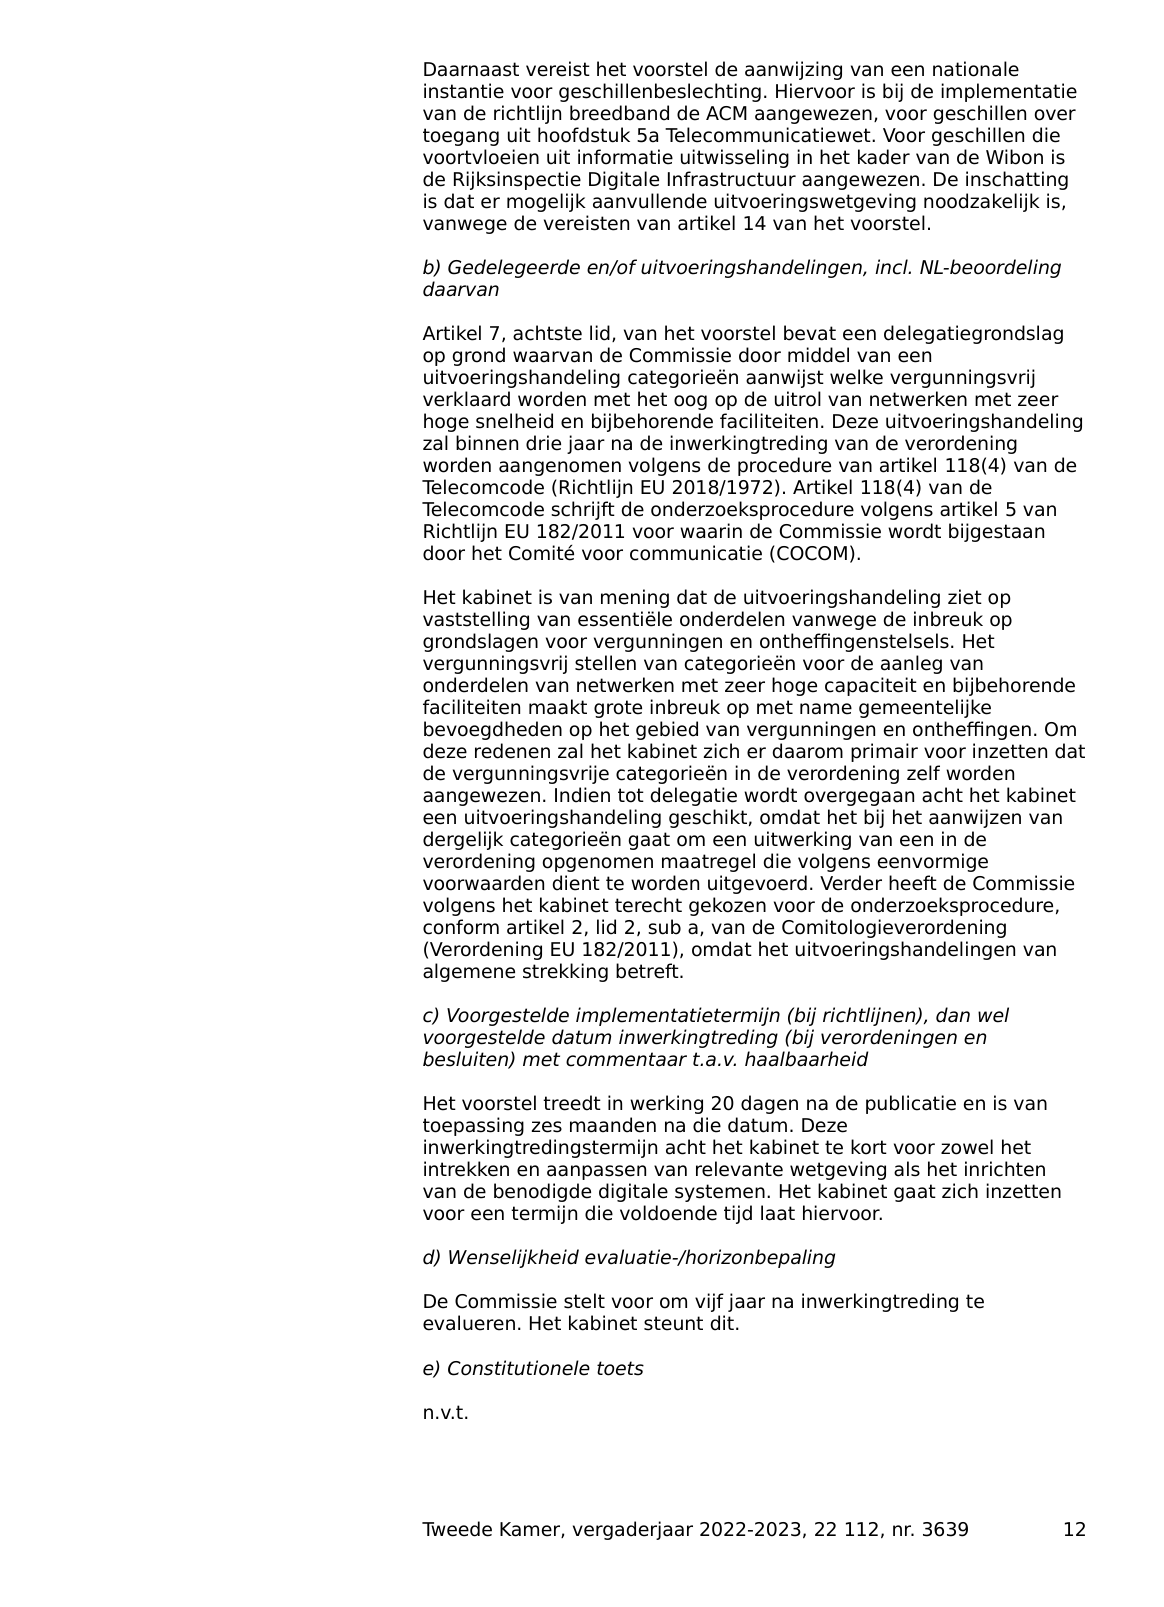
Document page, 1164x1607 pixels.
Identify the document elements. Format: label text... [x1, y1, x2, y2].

subtitle d) Wenselijkheid evaluatie-/horizonbepaling [422, 1247, 1087, 1269]
subtitle b) Gedelegeerde en/of uitvoeringshandelingen, incl. NL-beoordeling daarvan [422, 257, 1087, 301]
text Artikel 7, achtste lid, van het voorstel bevat een delegatiegrondslag op grond waarvan de Commissie door middel van een uitvoeringshandeling categorieën aanwijst welke vergunningsvrij verklaard worden met het oog op de uitrol van netwerken met zeer hoge snelheid en bijbehorende faciliteiten. Deze uitvoeringshandeling zal binnen drie jaar na de inwerkingtreding van de verordening worden aangenomen volgens de procedure van artikel 118(4) van de Telecomcode (Richtlijn EU 2018/1972). Artikel 118(4) van de Telecomcode schrijft de onderzoeksprocedure volgens artikel 5 van Richtlijn EU 182/2011 voor waarin de Commissie wordt bijgestaan door het Comité voor communicatie (COCOM). [422, 323, 1087, 565]
text Daarnaast vereist het voorstel de aanwijzing van een nationale instantie voor geschillenbeslechting. Hiervoor is bij de implementatie van de richtlijn breedband de ACM aangewezen, voor geschillen over toegang uit hoofdstuk 5a Telecommunicatiewet. Voor geschillen die voortvloeien uit informatie uitwisseling in het kader van de Wibon is de Rijksinspectie Digitale Infrastructuur aangewezen. De inschatting is dat er mogelijk aanvullende uitvoeringswetgeving noodzakelijk is, vanwege de vereisten van artikel 14 van het voorstel. [422, 59, 1087, 235]
subtitle c) Voorgestelde implementatietermijn (bij richtlijnen), dan wel voorgestelde datum inwerkingtreding (bij verordeningen en besluiten) met commentaar t.a.v. haalbaarheid [422, 1005, 1087, 1071]
text De Commissie stelt voor om vijf jaar na inwerkingtreding te evalueren. Het kabinet steunt dit. [422, 1291, 1087, 1335]
subtitle e) Constitutionele toets [422, 1357, 1087, 1379]
text Het kabinet is van mening dat de uitvoeringshandeling ziet op vaststelling van essentiële onderdelen vanwege de inbreuk op grondslagen voor vergunningen en ontheffingenstelsels. Het vergunningsvrij stellen van categorieën voor de aanleg van onderdelen van netwerken met zeer hoge capaciteit en bijbehorende faciliteiten maakt grote inbreuk op met name gemeentelijke bevoegdheden op het gebied van vergunningen en ontheffingen. Om deze redenen zal het kabinet zich er daarom primair voor inzetten dat de vergunningsvrije categorieën in de verordening zelf worden aangewezen. Indien tot delegatie wordt overgegaan acht het kabinet een uitvoeringshandeling geschikt, omdat het bij het aanwijzen van dergelijk categorieën gaat om een uitwerking van een in de verordening opgenomen maatregel die volgens eenvormige voorwaarden dient te worden uitgevoerd. Verder heeft de Commissie volgens het kabinet terecht gekozen voor de onderzoeksprocedure, conform artikel 2, lid 2, sub a, van de Comitologieverordening (Verordening EU 182/2011), omdat het uitvoeringshandelingen van algemene strekking betreft. [422, 587, 1087, 983]
text Het voorstel treedt in werking 20 dagen na de publicatie en is van toepassing zes maanden na die datum. Deze inwerkingtredingstermijn acht het kabinet te kort voor zowel het intrekken en aanpassen van relevante wetgeving als het inrichten van de benodigde digitale systemen. Het kabinet gaat zich inzetten voor een termijn die voldoende tijd laat hiervoor. [422, 1093, 1087, 1225]
text n.v.t. [422, 1402, 1087, 1424]
